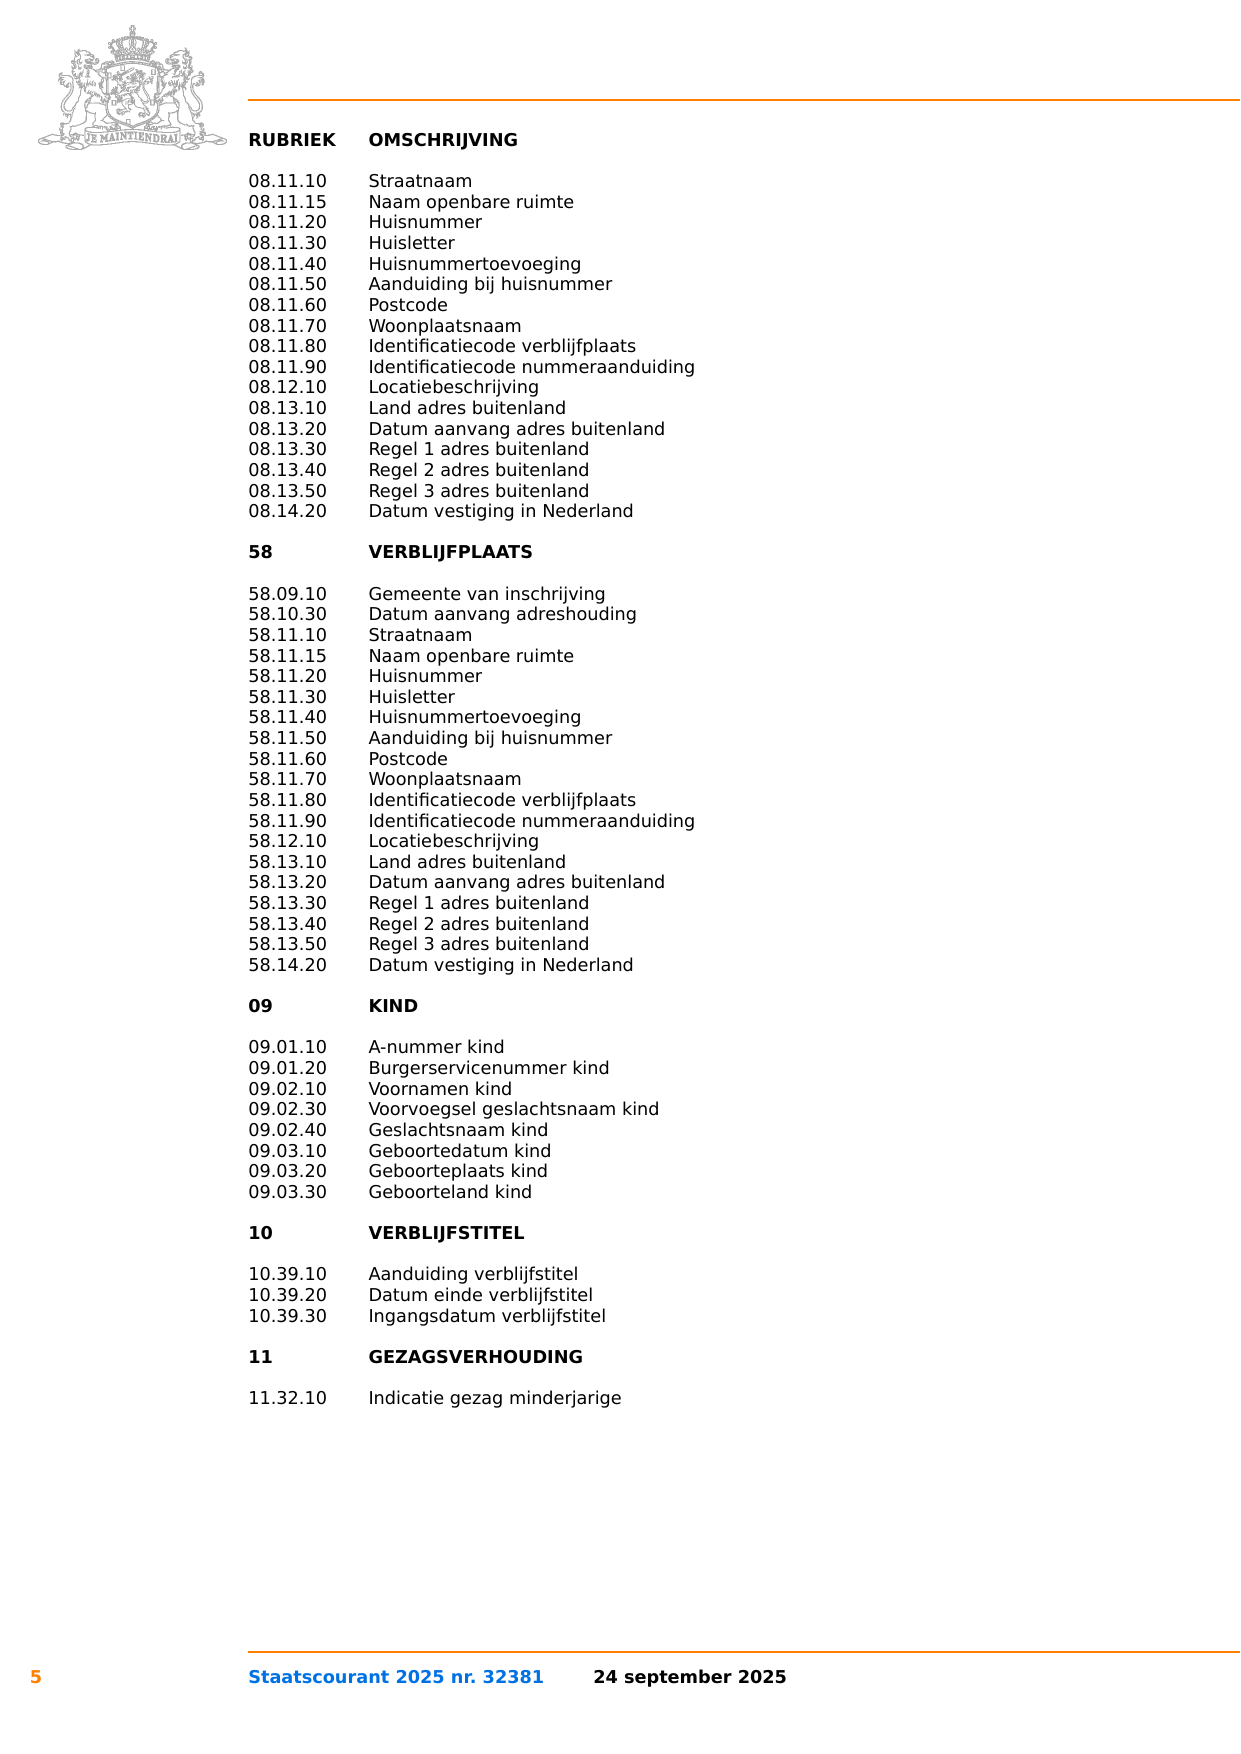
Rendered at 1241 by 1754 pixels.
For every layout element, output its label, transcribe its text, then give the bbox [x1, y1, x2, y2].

table_cell 58.11.30 [248, 687, 362, 707]
table_cell [363, 1017, 1163, 1037]
table_cell Geboorteplaats kind [363, 1161, 1163, 1182]
table_cell 58.11.80 [248, 790, 362, 811]
table_cell Burgerservicenummer kind [363, 1058, 1163, 1079]
table_cell 08.13.10 [248, 398, 362, 419]
table_cell [248, 1017, 362, 1037]
table_cell 08.11.80 [248, 336, 362, 357]
table_cell 08.11.30 [248, 233, 362, 254]
table_cell VERBLIJFPLAATS [363, 543, 1163, 563]
table_cell Land adres buitenland [363, 398, 1163, 419]
table_cell 58.11.40 [248, 708, 362, 728]
table_cell Regel 2 adres buitenland [363, 460, 1163, 481]
table_cell 08.13.50 [248, 481, 362, 501]
table_cell 58.11.15 [248, 646, 362, 666]
table_cell 58 [248, 543, 362, 563]
table_cell 10.39.10 [248, 1264, 362, 1285]
table_cell 08.14.20 [248, 501, 362, 522]
table_cell 08.11.40 [248, 254, 362, 274]
table_cell Datum einde verblijfstitel [363, 1285, 1163, 1306]
table_cell 58.11.50 [248, 728, 362, 749]
table_cell Regel 3 adres buitenland [363, 481, 1163, 501]
table_cell 10 [248, 1223, 362, 1244]
table_cell Ingangsdatum verblijfstitel [363, 1306, 1163, 1326]
table_cell GEZAGSVERHOUDING [363, 1347, 1163, 1367]
table_cell Geboortedatum kind [363, 1141, 1163, 1161]
table_cell Regel 1 adres buitenland [363, 439, 1163, 460]
table_cell Geboorteland kind [363, 1182, 1163, 1202]
table_cell 58.12.10 [248, 831, 362, 852]
table_cell 09.02.10 [248, 1079, 362, 1099]
table_cell 08.13.20 [248, 419, 362, 439]
table_cell [363, 1368, 1163, 1388]
table_cell Datum aanvang adreshouding [363, 604, 1163, 625]
table_cell [248, 522, 362, 542]
table_cell 08.11.90 [248, 357, 362, 377]
table_cell Huisnummertoevoeging [363, 708, 1163, 728]
table_cell [248, 1368, 362, 1388]
table_cell 10.39.20 [248, 1285, 362, 1306]
table_cell 58.11.90 [248, 811, 362, 831]
table_cell Huisnummer [363, 213, 1163, 233]
table_cell Aanduiding verblijfstitel [363, 1264, 1163, 1285]
table_cell [363, 1244, 1163, 1264]
table_cell Naam openbare ruimte [363, 646, 1163, 666]
table_cell 08.11.50 [248, 274, 362, 295]
table_cell 08.11.10 [248, 171, 362, 192]
table_cell Land adres buitenland [363, 852, 1163, 872]
table_cell 58.13.40 [248, 914, 362, 934]
table_cell Aanduiding bij huisnummer [363, 728, 1163, 749]
table_cell Locatiebeschrijving [363, 378, 1163, 398]
table_cell [248, 563, 362, 584]
table_cell [248, 1326, 362, 1347]
table_cell 58.11.60 [248, 749, 362, 769]
table_cell 58.13.50 [248, 934, 362, 955]
table_cell Datum vestiging in Nederland [363, 955, 1163, 976]
table_cell 08.12.10 [248, 378, 362, 398]
table_cell 08.11.60 [248, 295, 362, 316]
table_cell 58.13.10 [248, 852, 362, 872]
table_cell Geslachtsnaam kind [363, 1120, 1163, 1141]
table_cell [248, 151, 362, 171]
table_cell 09 [248, 996, 362, 1017]
table_cell Datum vestiging in Nederland [363, 501, 1163, 522]
table_cell 11 [248, 1347, 362, 1367]
table_cell 58.14.20 [248, 955, 362, 976]
table_cell [363, 151, 1163, 171]
table_cell 09.01.10 [248, 1038, 362, 1058]
table_cell KIND [363, 996, 1163, 1017]
table_cell Straatnaam [363, 171, 1163, 192]
table_cell 08.13.30 [248, 439, 362, 460]
table_cell 08.11.15 [248, 192, 362, 212]
table_cell VERBLIJFSTITEL [363, 1223, 1163, 1244]
table_cell Identificatiecode verblijfplaats [363, 790, 1163, 811]
table_cell 58.11.10 [248, 625, 362, 646]
table_cell 09.03.30 [248, 1182, 362, 1202]
table_cell Woonplaatsnaam [363, 769, 1163, 790]
table_cell Identificatiecode nummeraanduiding [363, 811, 1163, 831]
table_cell Huisletter [363, 233, 1163, 254]
table_cell [363, 1326, 1163, 1347]
table_cell 09.02.30 [248, 1099, 362, 1120]
table_cell 09.02.40 [248, 1120, 362, 1141]
table_cell Postcode [363, 749, 1163, 769]
table_cell Straatnaam [363, 625, 1163, 646]
table_cell [363, 563, 1163, 584]
table_cell Huisnummer [363, 666, 1163, 687]
table_cell Huisnummertoevoeging [363, 254, 1163, 274]
table_cell Regel 1 adres buitenland [363, 893, 1163, 914]
table_header RUBRIEK [248, 130, 362, 151]
table_cell Naam openbare ruimte [363, 192, 1163, 212]
table_cell [363, 1203, 1163, 1223]
table_cell 58.11.20 [248, 666, 362, 687]
table_cell [248, 1203, 362, 1223]
table_cell Voorvoegsel geslachtsnaam kind [363, 1099, 1163, 1120]
table_cell 08.13.40 [248, 460, 362, 481]
table_cell 58.10.30 [248, 604, 362, 625]
table_cell 11.32.10 [248, 1388, 362, 1409]
table_cell 10.39.30 [248, 1306, 362, 1326]
table_cell 58.13.20 [248, 873, 362, 893]
table_header OMSCHRIJVING [363, 130, 1163, 151]
table_cell Datum aanvang adres buitenland [363, 873, 1163, 893]
table_cell Datum aanvang adres buitenland [363, 419, 1163, 439]
table_cell 08.11.70 [248, 316, 362, 336]
table_cell Indicatie gezag minderjarige [363, 1388, 1163, 1409]
table_cell 09.03.10 [248, 1141, 362, 1161]
table_cell [248, 976, 362, 996]
table_cell Locatiebeschrijving [363, 831, 1163, 852]
table_cell Postcode [363, 295, 1163, 316]
table_cell Gemeente van inschrijving [363, 584, 1163, 604]
table_cell A-nummer kind [363, 1038, 1163, 1058]
table_cell Aanduiding bij huisnummer [363, 274, 1163, 295]
picture [38, 25, 227, 150]
table_cell [248, 1244, 362, 1264]
table_cell 09.01.20 [248, 1058, 362, 1079]
table_cell [363, 976, 1163, 996]
table_cell Regel 3 adres buitenland [363, 934, 1163, 955]
table_cell 58.11.70 [248, 769, 362, 790]
table_cell Voornamen kind [363, 1079, 1163, 1099]
table_cell Regel 2 adres buitenland [363, 914, 1163, 934]
table_cell Woonplaatsnaam [363, 316, 1163, 336]
table_cell Identificatiecode verblijfplaats [363, 336, 1163, 357]
table_cell [363, 522, 1163, 542]
table_cell 08.11.20 [248, 213, 362, 233]
table_cell Huisletter [363, 687, 1163, 707]
table_cell 58.13.30 [248, 893, 362, 914]
table_cell 09.03.20 [248, 1161, 362, 1182]
table_cell Identificatiecode nummeraanduiding [363, 357, 1163, 377]
table_cell 58.09.10 [248, 584, 362, 604]
